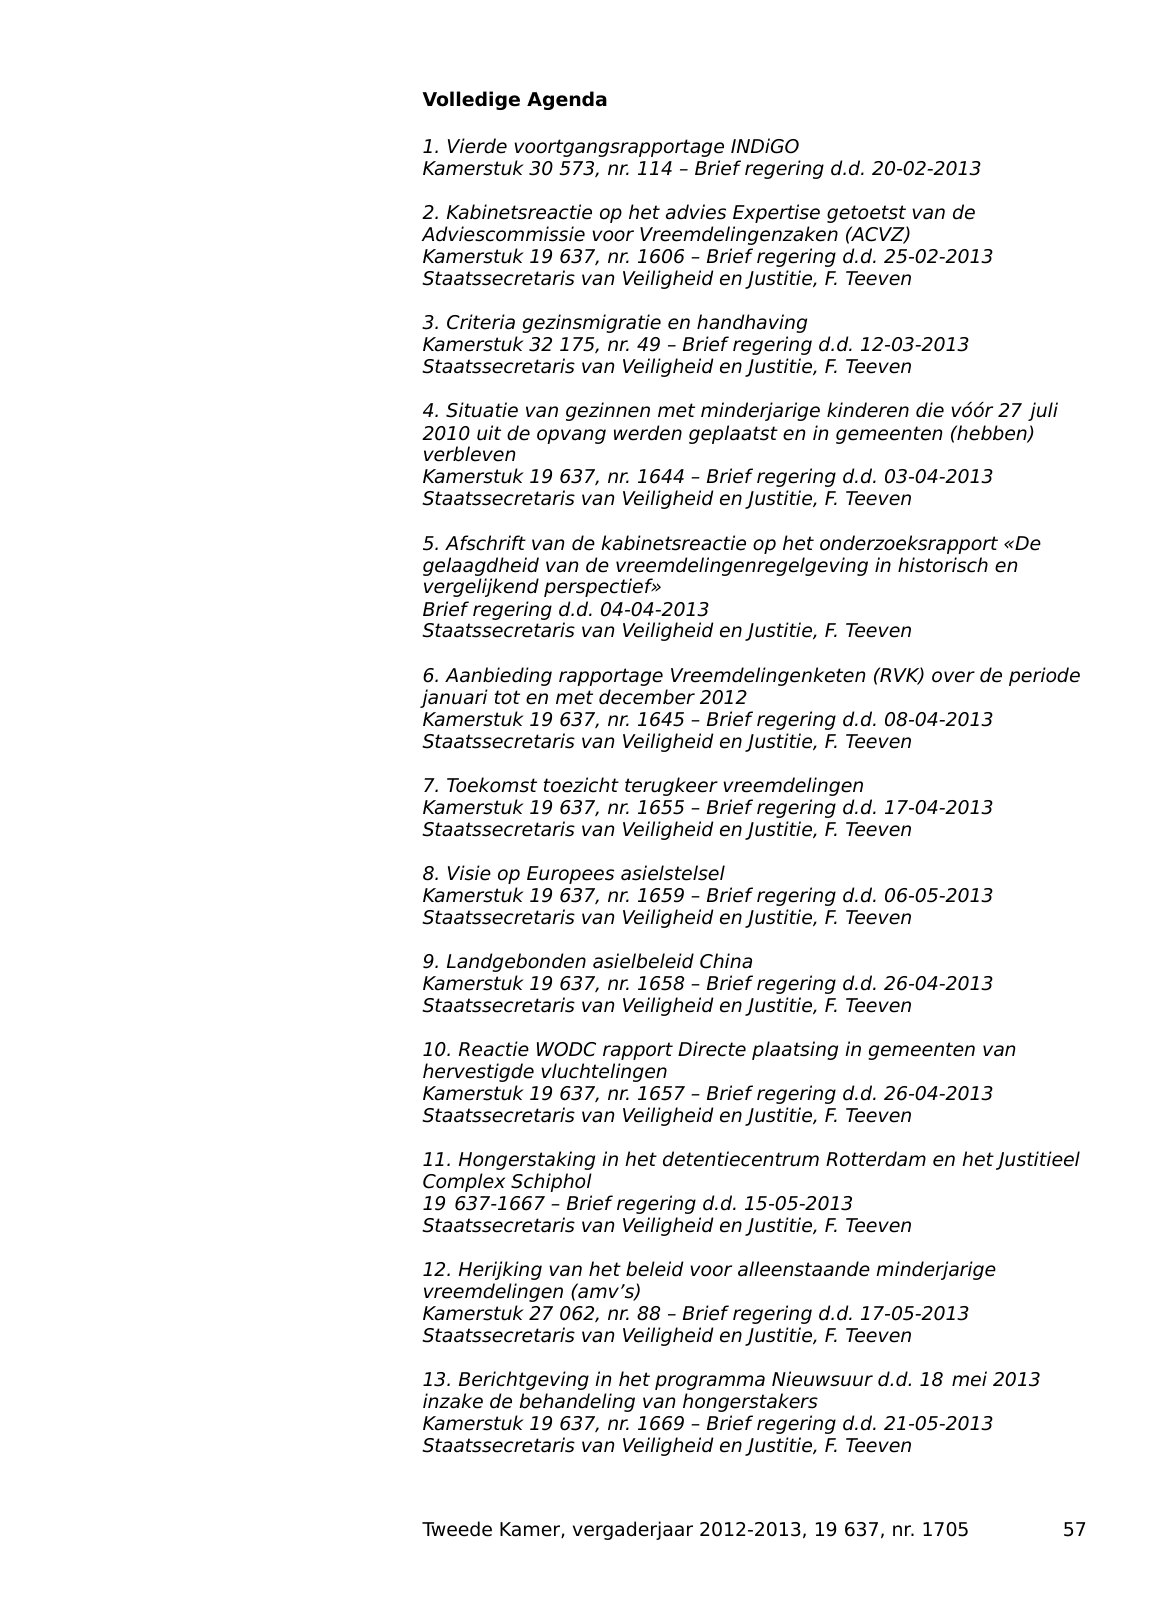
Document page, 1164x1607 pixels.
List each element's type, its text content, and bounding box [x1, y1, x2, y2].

text Staatssecretaris van Veiligheid en Justitie, F. Teeven [422, 1215, 1087, 1237]
text Kamerstuk 32 175, nr. 49 – Brief regering d.d. 12-03-2013 [422, 334, 1087, 356]
text Staatssecretaris van Veiligheid en Justitie, F. Teeven [422, 268, 1087, 290]
text Staatssecretaris van Veiligheid en Justitie, F. Teeven [422, 995, 1087, 1017]
text Staatssecretaris van Veiligheid en Justitie, F. Teeven [422, 1105, 1087, 1127]
text Kamerstuk 19 637, nr. 1657 – Brief regering d.d. 26-04-2013 [422, 1083, 1087, 1105]
text 1. Vierde voortgangsrapportage INDiGO [422, 136, 1087, 158]
text 5. Afschrift van de kabinetsreactie op het onderzoeksrapport «De gelaagdheid van de vreemdelingenregelgeving in historisch en vergelijkend perspectief» [422, 532, 1087, 598]
text 8. Visie op Europees asielstelsel [422, 863, 1087, 885]
text Kamerstuk 19 637, nr. 1644 – Brief regering d.d. 03-04-2013 [422, 466, 1087, 488]
text Staatssecretaris van Veiligheid en Justitie, F. Teeven [422, 1325, 1087, 1347]
text Staatssecretaris van Veiligheid en Justitie, F. Teeven [422, 731, 1087, 752]
text Kamerstuk 19 637, nr. 1658 – Brief regering d.d. 26-04-2013 [422, 973, 1087, 995]
text Kamerstuk 27 062, nr. 88 – Brief regering d.d. 17-05-2013 [422, 1303, 1087, 1325]
text 3. Criteria gezinsmigratie en handhaving [422, 312, 1087, 334]
text Kamerstuk 19 637, nr. 1645 – Brief regering d.d. 08-04-2013 [422, 708, 1087, 731]
text Kamerstuk 19 637, nr. 1655 – Brief regering d.d. 17-04-2013 [422, 797, 1087, 819]
text 4. Situatie van gezinnen met minderjarige kinderen die vóór 27 juli 2010 uit de opvang werden geplaatst en in gemeenten (hebben) verbleven [422, 400, 1087, 466]
text Staatssecretaris van Veiligheid en Justitie, F. Teeven [422, 488, 1087, 510]
text Kamerstuk 19 637, nr. 1669 – Brief regering d.d. 21-05-2013 [422, 1413, 1087, 1435]
text Staatssecretaris van Veiligheid en Justitie, F. Teeven [422, 356, 1087, 378]
text Staatssecretaris van Veiligheid en Justitie, F. Teeven [422, 907, 1087, 929]
text Staatssecretaris van Veiligheid en Justitie, F. Teeven [422, 819, 1087, 841]
text 7. Toekomst toezicht terugkeer vreemdelingen [422, 775, 1087, 797]
text Kamerstuk 30 573, nr. 114 – Brief regering d.d. 20-02-2013 [422, 158, 1087, 180]
text 2. Kabinetsreactie op het advies Expertise getoetst van de Adviescommissie voor Vreemdelingenzaken (ACVZ) [422, 202, 1087, 246]
text Kamerstuk 19 637, nr. 1659 – Brief regering d.d. 06-05-2013 [422, 885, 1087, 907]
text Brief regering d.d. 04-04-2013 [422, 598, 1087, 620]
text 9. Landgebonden asielbeleid China [422, 951, 1087, 973]
text 13. Berichtgeving in het programma Nieuwsuur d.d. 18 mei 2013 inzake de behandeling van hongerstakers [422, 1369, 1087, 1413]
subtitle Volledige Agenda [422, 89, 1087, 111]
text 10. Reactie WODC rapport Directe plaatsing in gemeenten van hervestigde vluchtelingen [422, 1039, 1087, 1083]
text Kamerstuk 19 637, nr. 1606 – Brief regering d.d. 25-02-2013 [422, 246, 1087, 268]
text 19 637-1667 – Brief regering d.d. 15-05-2013 [422, 1193, 1087, 1215]
text Staatssecretaris van Veiligheid en Justitie, F. Teeven [422, 620, 1087, 642]
text 12. Herijking van het beleid voor alleenstaande minderjarige vreemdelingen (amv’s) [422, 1259, 1087, 1303]
text Staatssecretaris van Veiligheid en Justitie, F. Teeven [422, 1435, 1087, 1457]
text 6. Aanbieding rapportage Vreemdelingenketen (RVK) over de periode januari tot en met december 2012 [422, 664, 1087, 708]
text 11. Hongerstaking in het detentiecentrum Rotterdam en het Justitieel Complex Schiphol [422, 1149, 1087, 1193]
